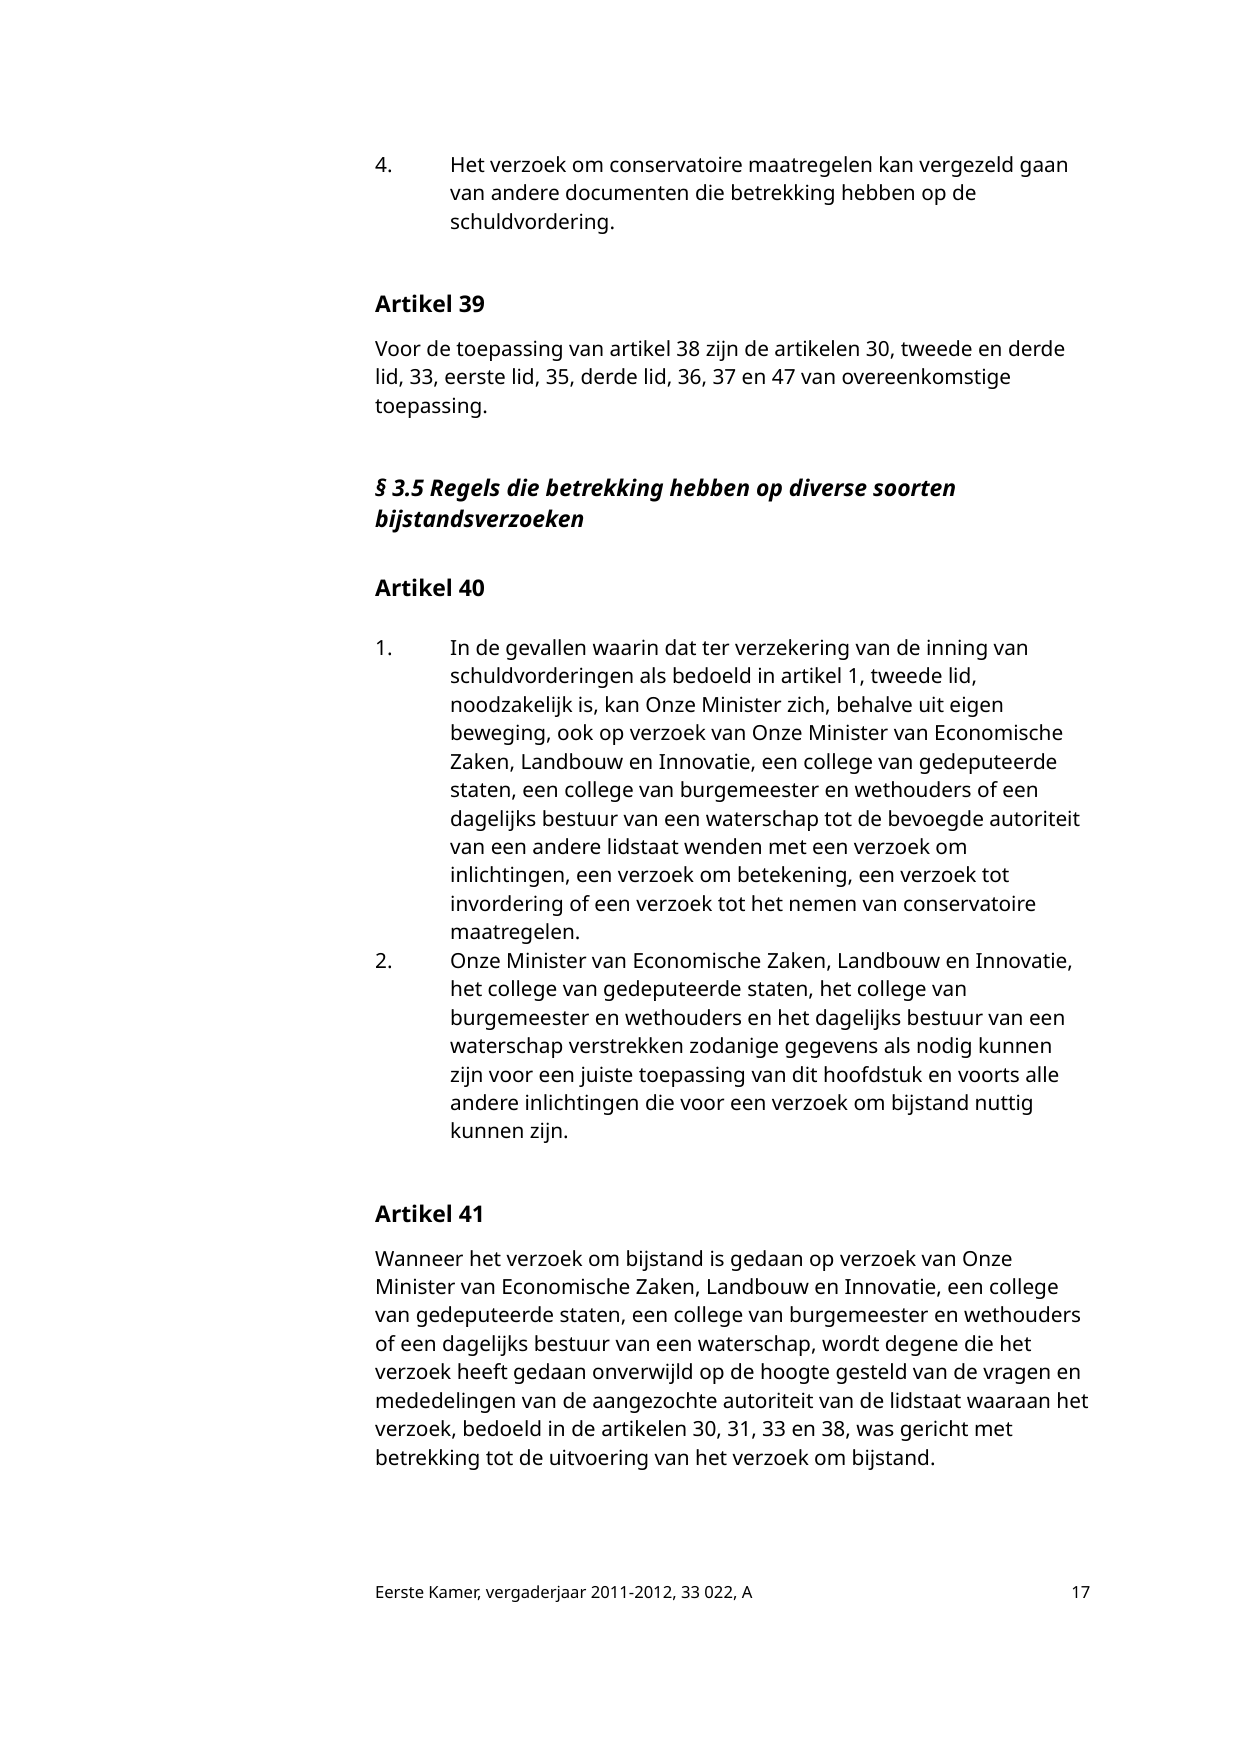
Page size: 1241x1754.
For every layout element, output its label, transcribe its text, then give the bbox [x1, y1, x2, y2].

list Onze Minister van Economische Zaken, Landbouw en Innovatie, het college van gedeputeerde staten, het college van burgemeester en wethouders en het dagelijks bestuur van een waterschap verstrekken zodanige gegevens als nodig kunnen zijn voor een juiste toepassing van dit hoofdstuk en voorts alle andere inlichtingen die voor een verzoek om bijstand nuttig kunnen zijn. [375, 946, 1090, 1145]
subtitle Artikel 40 [375, 572, 1090, 603]
text Voor de toepassing van artikel 38 zijn de artikelen 30, tweede en derde lid, 33, eerste lid, 35, derde lid, 36, 37 en 47 van overeenkomstige toepassing. [375, 334, 1090, 419]
text Wanneer het verzoek om bijstand is gedaan op verzoek van Onze Minister van Economische Zaken, Landbouw en Innovatie, een college van gedeputeerde staten, een college van burgemeester en wethouders of een dagelijks bestuur van een waterschap, wordt degene die het verzoek heeft gedaan onverwijld op de hoogte gesteld van de vragen en mededelingen van de aangezochte autoriteit van de lidstaat waaraan het verzoek, bedoeld in de artikelen 30, 31, 33 en 38, was gericht met betrekking tot de uitvoering van het verzoek om bijstand. [375, 1244, 1090, 1471]
subtitle Artikel 39 [375, 288, 1090, 319]
subtitle Artikel 41 [375, 1197, 1090, 1229]
list In de gevallen waarin dat ter verzekering van de inning van schuldvorderingen als bedoeld in artikel 1, tweede lid, noodzakelijk is, kan Onze Minister zich, behalve uit eigen beweging, ook op verzoek van Onze Minister van Economische Zaken, Landbouw en Innovatie, een college van gedeputeerde staten, een college van burgemeester en wethouders of een dagelijks bestuur van een waterschap tot de bevoegde autoriteit van een andere lidstaat wenden met een verzoek om inlichtingen, een verzoek om betekening, een verzoek tot invordering of een verzoek tot het nemen van conservatoire maatregelen. [375, 633, 1090, 946]
subtitle § 3.5 Regels die betrekking hebben op diverse soorten bijstandsverzoeken [375, 472, 1090, 534]
list Het verzoek om conservatoire maatregelen kan vergezeld gaan van andere documenten die betrekking hebben op de schuldvordering. [375, 150, 1090, 235]
